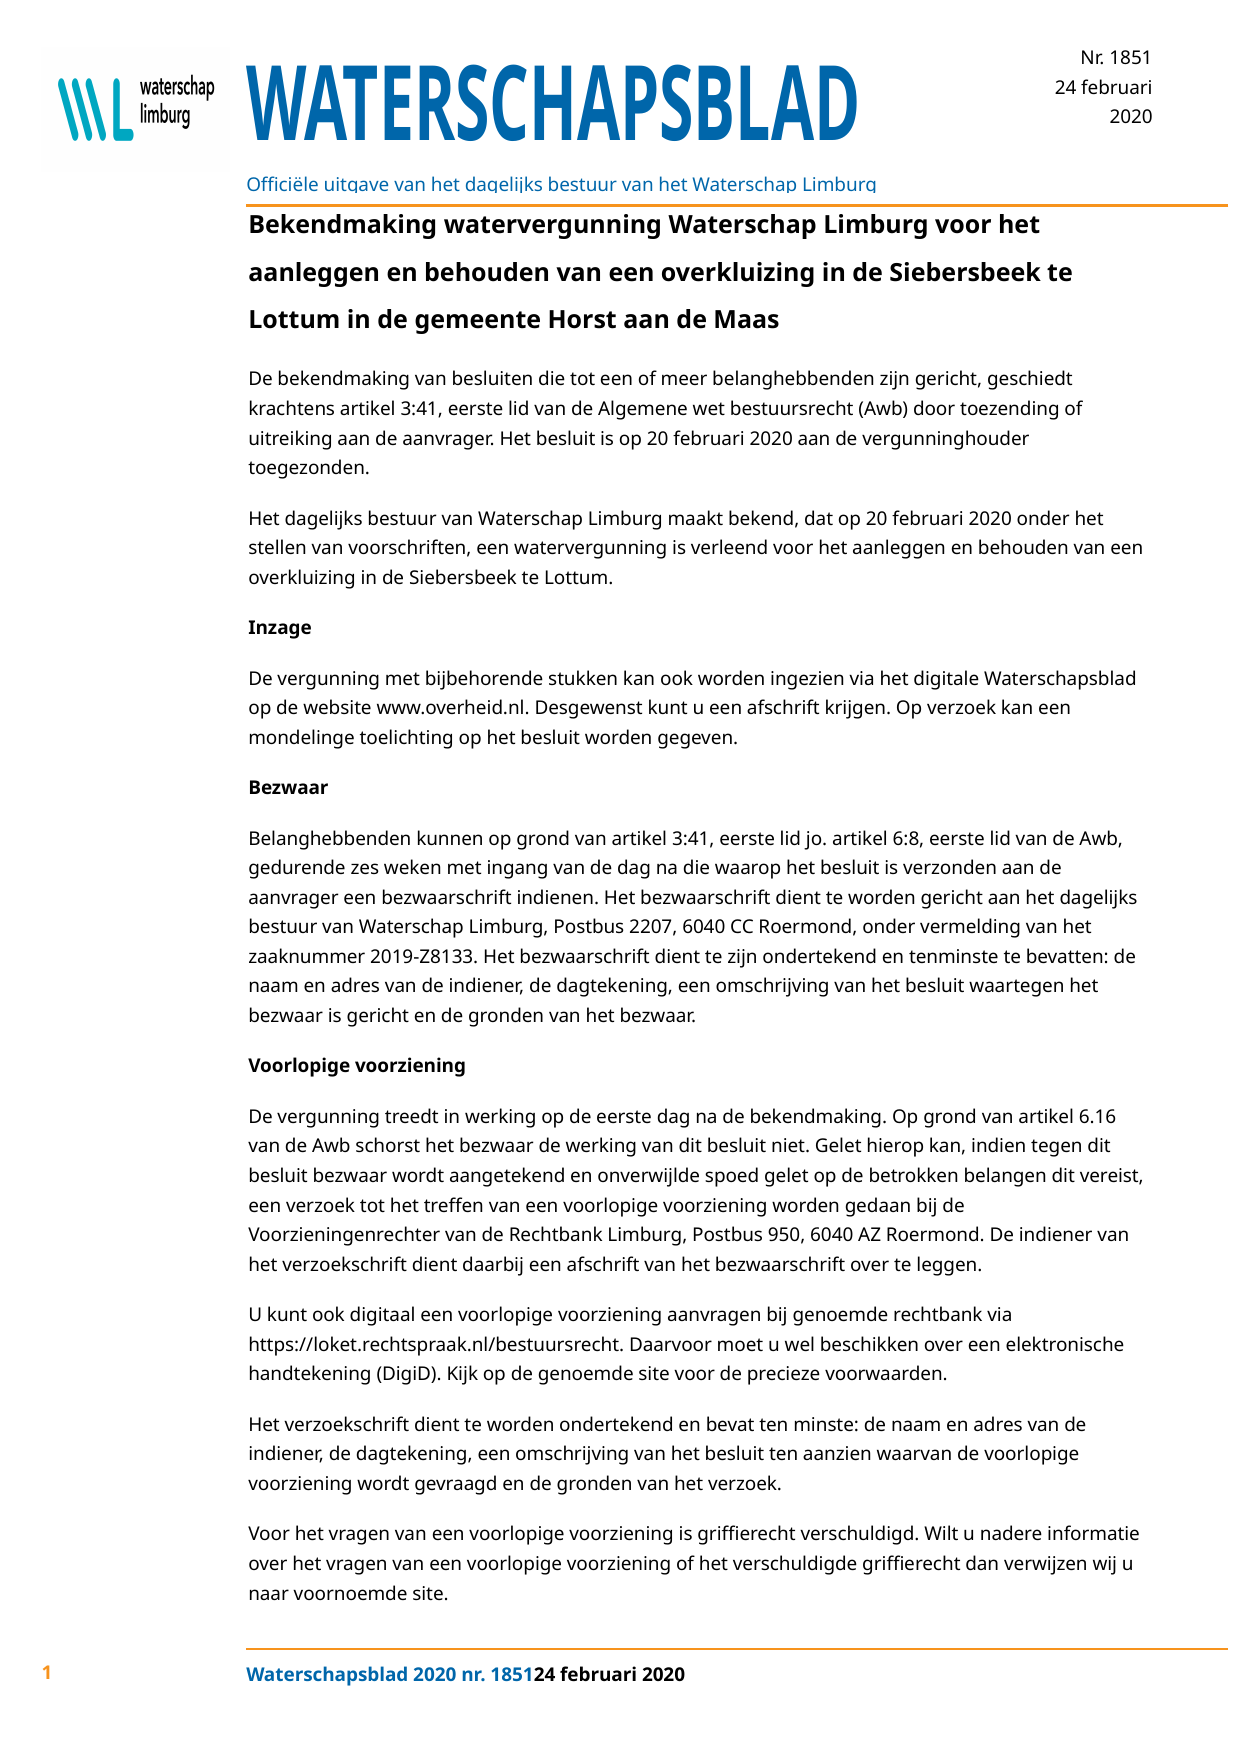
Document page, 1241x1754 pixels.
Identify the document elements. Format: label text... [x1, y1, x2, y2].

text Belanghebbenden kunnen op grond van artikel 3:41, eerste lid jo. artikel 6:8, eerste lid van de Awb, gedurende zes weken met ingang van de dag na die waarop het besluit is verzonden aan de aanvrager een bezwaarschrift indienen. Het bezwaarschrift dient te worden gericht aan het dagelijks bestuur van Waterschap Limburg, Postbus 2207, 6040 CC Roermond, onder vermelding van het zaaknummer 2019-Z8133. Het bezwaarschrift dient te zijn ondertekend en tenminste te bevatten: de naam en adres van de indiener, de dagtekening, een omschrijving van het besluit waartegen het bezwaar is gericht en de gronden van het bezwaar. [248, 825, 1152, 1028]
picture [41, 47, 231, 172]
text Voor het vragen van een voorlopige voorziening is griffierecht verschuldigd. Wilt u nadere informatie over het vragen van een voorlopige voorziening of het verschuldigde griffierecht dan verwijzen wij u naar voornoemde site. [248, 1521, 1152, 1605]
text Voorlopige voorziening [248, 1053, 1152, 1078]
text De vergunning met bijbehorende stukken kan ook worden ingezien via het digitale Waterschapsblad op de website www.overheid.nl. Desgewenst kunt u een afschrift krijgen. Op verzoek kan een mondelinge toelichting op het besluit worden gegeven. [248, 665, 1152, 749]
text Inzage [248, 614, 1152, 640]
text Bekendmaking watervergunning Waterschap Limburg voor het aanleggen en behouden van een overkluizing in de Siebersbeek te Lottum in de gemeente Horst aan de Maas [248, 207, 1152, 336]
text U kunt ook digitaal een voorlopige voorziening aanvragen bij genoemde rechtbank via https://loket.rechtspraak.nl/bestuursrecht. Daarvoor moet u wel beschikken over een elektronische handtekening (DigiD). Kijk op de genoemde site voor de precieze voorwaarden. [248, 1301, 1152, 1386]
text Het dagelijks bestuur van Waterschap Limburg maakt bekend, dat op 20 februari 2020 onder het stellen van voorschriften, een watervergunning is verleend voor het aanleggen en behouden van een overkluizing in de Siebersbeek te Lottum. [248, 505, 1152, 589]
text De bekendmaking van besluiten die tot een of meer belanghebbenden zijn gericht, geschiedt krachtens artikel 3:41, eerste lid van de Algemene wet bestuursrecht (Awb) door toezending of uitreiking aan de aanvrager. Het besluit is op 20 februari 2020 aan de vergunninghouder toegezonden. [248, 366, 1152, 480]
text De vergunning treedt in werking op de eerste dag na de bekendmaking. Op grond van artikel 6.16 van de Awb schorst het bezwaar de werking van dit besluit niet. Gelet hierop kan, indien tegen dit besluit bezwaar wordt aangetekend en onverwijlde spoed gelet op de betrokken belangen dit vereist, een verzoek tot het treffen van een voorlopige voorziening worden gedaan bij de Voorzieningenrechter van de Rechtbank Limburg, Postbus 950, 6040 AZ Roermond. De indiener van het verzoekschrift dient daarbij een afschrift van het bezwaarschrift over te leggen. [248, 1103, 1152, 1277]
text Het verzoekschrift dient te worden ondertekend en bevat ten minste: de naam en adres van de indiener, de dagtekening, een omschrijving van het besluit ten aanzien waarvan de voorlopige voorziening wordt gevraagd en de gronden van het verzoek. [248, 1411, 1152, 1496]
text Bezwaar [248, 774, 1152, 800]
